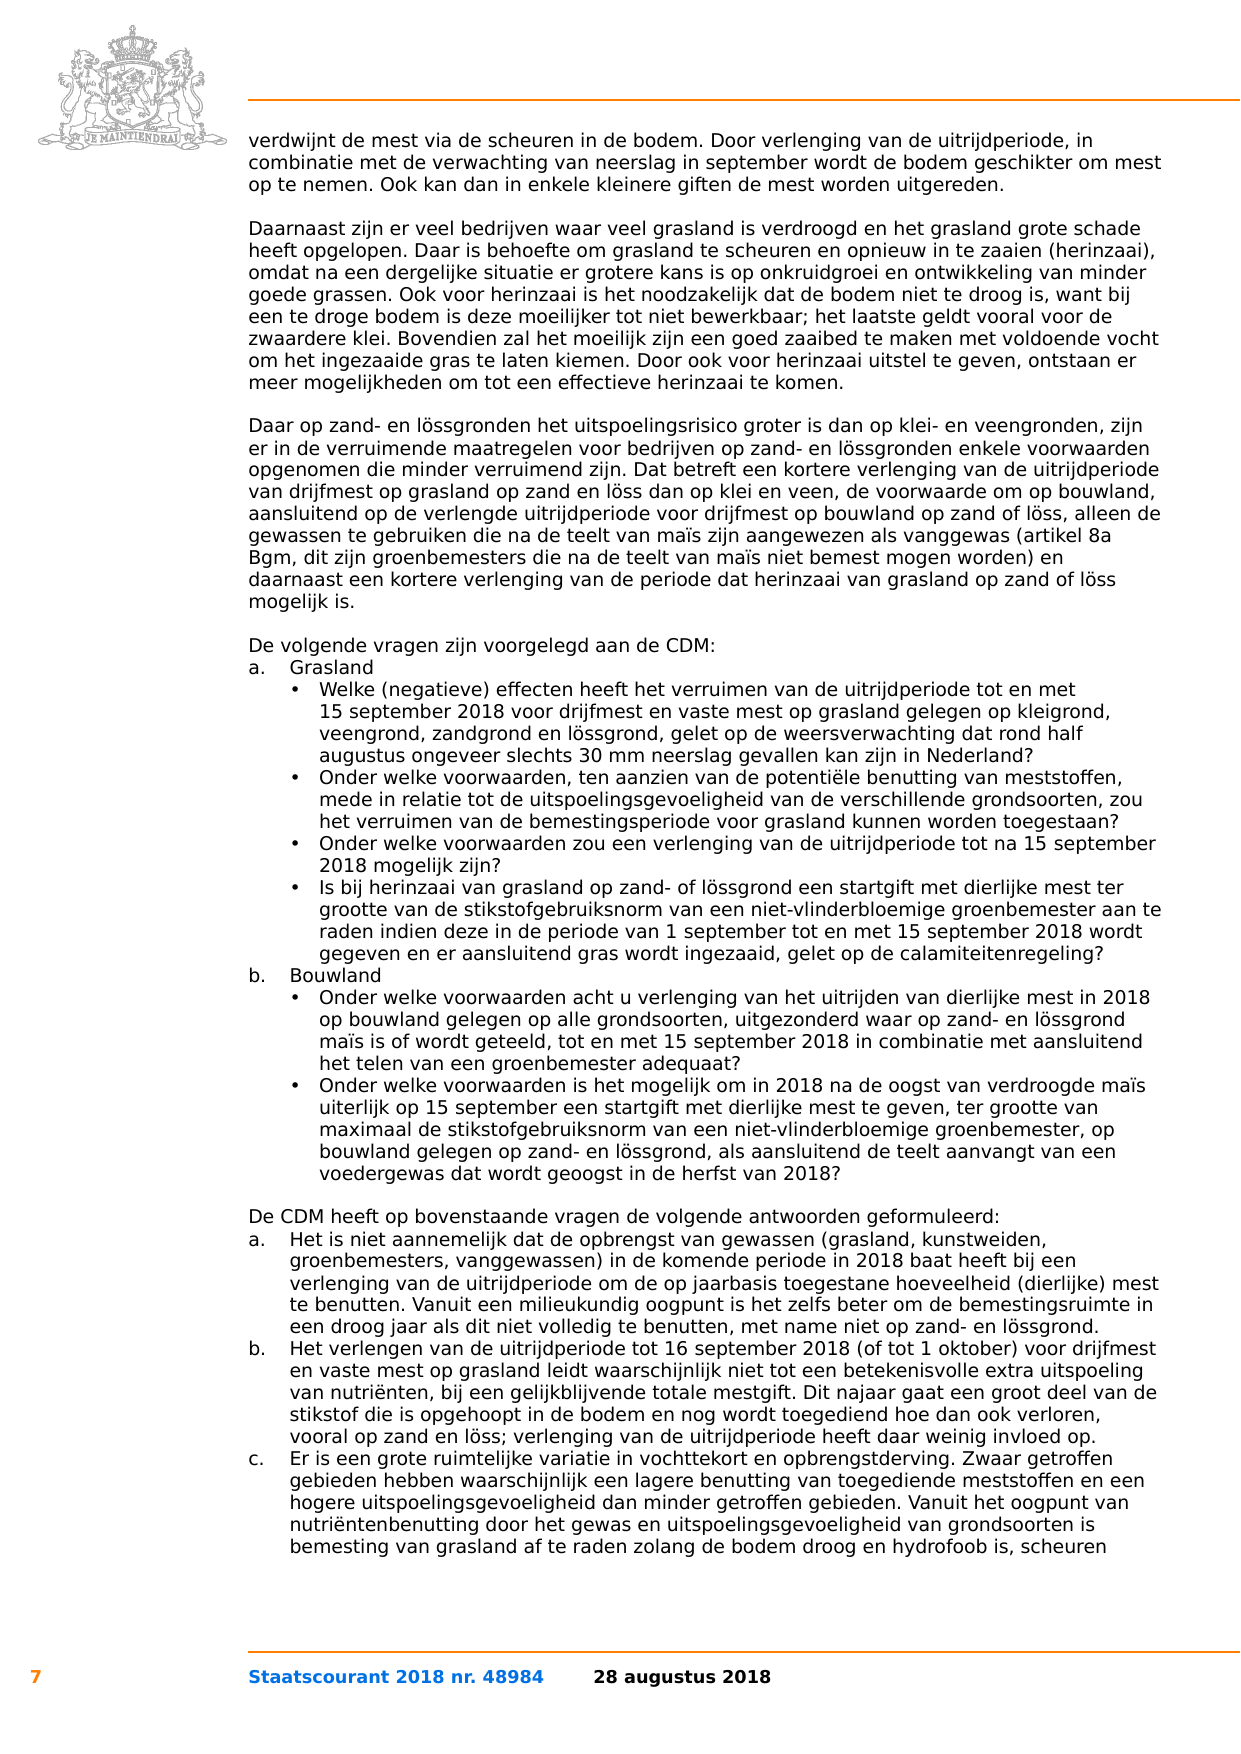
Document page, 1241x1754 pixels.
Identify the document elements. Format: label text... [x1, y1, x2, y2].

text • Onder welke voorwaarden, ten aanzien van de potentiële benutting van meststoffen, mede in relatie tot de uitspoelingsgevoeligheid van de verschillende grondsoorten, zou het verruimen van de bemestingsperiode voor grasland kunnen worden toegestaan? [289, 767, 1163, 833]
text • Onder welke voorwaarden is het mogelijk om in 2018 na de oogst van verdroogde maïs uiterlijk op 15 september een startgift met dierlijke mest te geven, ter grootte van maximaal de stikstofgebruiksnorm van een niet-vlinderbloemige groenbemester, op bouwland gelegen op zand- en lössgrond, als aansluitend de teelt aanvangt van een voedergewas dat wordt geoogst in de herfst van 2018? [289, 1075, 1163, 1184]
text a. Het is niet aannemelijk dat de opbrengst van gewassen (grasland, kunstweiden, groenbemesters, vanggewassen) in de komende periode in 2018 baat heeft bij een verlenging van de uitrijdperiode om de op jaarbasis toegestane hoeveelheid (dierlijke) mest te benutten. Vanuit een milieukundig oogpunt is het zelfs beter om de bemestingsruimte in een droog jaar als dit niet volledig te benutten, met name niet op zand- en lössgrond. [248, 1228, 1163, 1338]
text • Onder welke voorwaarden acht u verlenging van het uitrijden van dierlijke mest in 2018 op bouwland gelegen op alle grondsoorten, uitgezonderd waar op zand- en lössgrond maïs is of wordt geteeld, tot en met 15 september 2018 in combinatie met aansluitend het telen van een groenbemester adequaat? [289, 987, 1163, 1075]
picture [38, 25, 227, 150]
text Daarnaast zijn er veel bedrijven waar veel grasland is verdroogd en het grasland grote schade heeft opgelopen. Daar is behoefte om grasland te scheuren en opnieuw in te zaaien (herinzaai), omdat na een dergelijke situatie er grotere kans is op onkruidgroei en ontwikkeling van minder goede grassen. Ook voor herinzaai is het noodzakelijk dat de bodem niet te droog is, want bij een te droge bodem is deze moeilijker tot niet bewerkbaar; het laatste geldt vooral voor de zwaardere klei. Bovendien zal het moeilijk zijn een goed zaaibed te maken met voldoende vocht om het ingezaaide gras te laten kiemen. Door ook voor herinzaai uitstel te geven, ontstaan er meer mogelijkheden om tot een effectieve herinzaai te komen. [248, 218, 1163, 393]
text a. Grasland [248, 657, 1163, 679]
text verdwijnt de mest via de scheuren in de bodem. Door verlenging van de uitrijdperiode, in combinatie met de verwachting van neerslag in september wordt de bodem geschikter om mest op te nemen. Ook kan dan in enkele kleinere giften de mest worden uitgereden. [248, 130, 1163, 196]
text • Onder welke voorwaarden zou een verlenging van de uitrijdperiode tot na 15 september 2018 mogelijk zijn? [289, 833, 1163, 877]
text De volgende vragen zijn voorgelegd aan de CDM: [248, 635, 1163, 657]
text c. Er is een grote ruimtelijke variatie in vochttekort en opbrengstderving. Zwaar getroffen gebieden hebben waarschijnlijk een lagere benutting van toegediende meststoffen en een hogere uitspoelingsgevoeligheid dan minder getroffen gebieden. Vanuit het oogpunt van nutriëntenbenutting door het gewas en uitspoelingsgevoeligheid van grondsoorten is bemesting van grasland af te raden zolang de bodem droog en hydrofoob is, scheuren [248, 1448, 1163, 1558]
text b. Bouwland [248, 965, 1163, 987]
text Daar op zand- en lössgronden het uitspoelingsrisico groter is dan op klei- en veengronden, zijn er in de verruimende maatregelen voor bedrijven op zand- en lössgronden enkele voorwaarden opgenomen die minder verruimend zijn. Dat betreft een kortere verlenging van de uitrijdperiode van drijfmest op grasland op zand en löss dan op klei en veen, de voorwaarde om op bouwland, aansluitend op de verlengde uitrijdperiode voor drijfmest op bouwland op zand of löss, alleen de gewassen te gebruiken die na de teelt van maïs zijn aangewezen als vanggewas (artikel 8a Bgm, dit zijn groenbemesters die na de teelt van maïs niet bemest mogen worden) en daarnaast een kortere verlenging van de periode dat herinzaai van grasland op zand of löss mogelijk is. [248, 415, 1163, 613]
text • Is bij herinzaai van grasland op zand- of lössgrond een startgift met dierlijke mest ter grootte van de stikstofgebruiksnorm van een niet-vlinderbloemige groenbemester aan te raden indien deze in de periode van 1 september tot en met 15 september 2018 wordt gegeven en er aansluitend gras wordt ingezaaid, gelet op de calamiteitenregeling? [289, 877, 1163, 965]
text b. Het verlengen van de uitrijdperiode tot 16 september 2018 (of tot 1 oktober) voor drijfmest en vaste mest op grasland leidt waarschijnlijk niet tot een betekenisvolle extra uitspoeling van nutriënten, bij een gelijkblijvende totale mestgift. Dit najaar gaat een groot deel van de stikstof die is opgehoopt in de bodem en nog wordt toegediend hoe dan ook verloren, vooral op zand en löss; verlenging van de uitrijdperiode heeft daar weinig invloed op. [248, 1338, 1163, 1448]
text • Welke (negatieve) effecten heeft het verruimen van de uitrijdperiode tot en met 15 september 2018 voor drijfmest en vaste mest op grasland gelegen op kleigrond, veengrond, zandgrond en lössgrond, gelet op de weersverwachting dat rond half augustus ongeveer slechts 30 mm neerslag gevallen kan zijn in Nederland? [289, 679, 1163, 767]
text De CDM heeft op bovenstaande vragen de volgende antwoorden geformuleerd: [248, 1206, 1163, 1228]
